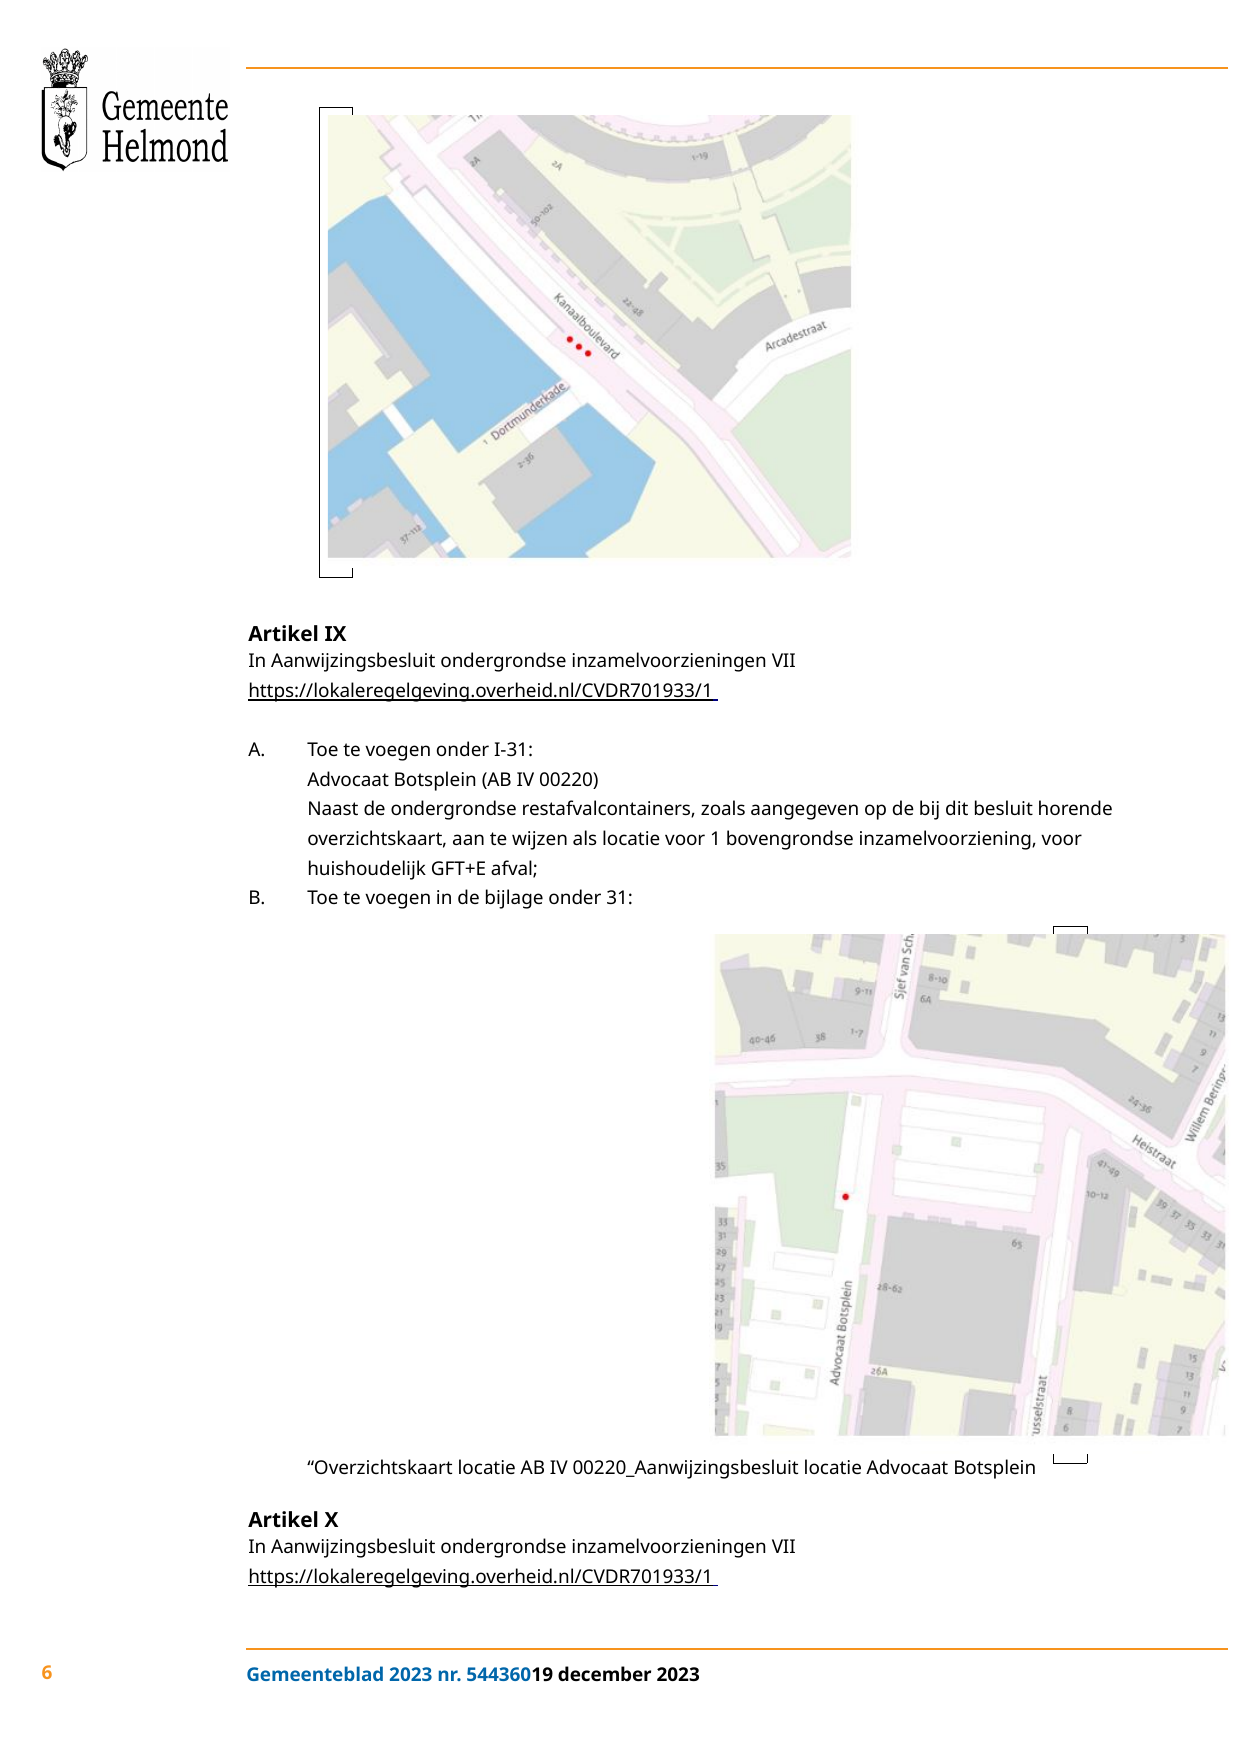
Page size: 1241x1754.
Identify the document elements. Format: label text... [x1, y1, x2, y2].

list Toe te voegen onder I-31: [248, 736, 1152, 762]
list Toe te voegen in de bijlage onder 31: [248, 884, 1152, 910]
text In Aanwijzingsbesluit ondergrondse inzamelvoorzieningen VII [248, 1533, 1152, 1559]
text https://lokaleregelgeving.overheid.nl/CVDR701933/1 [248, 677, 1152, 703]
list “Overzichtskaart locatie AB IV 00220_Aanwijzingsbesluit locatie Advocaat Botsplein [248, 914, 1152, 1480]
picture [327, 115, 859, 568]
picture [709, 934, 1240, 1454]
list Advocaat Botsplein (AB IV 00220) [248, 766, 1152, 792]
text Artikel X [248, 1505, 1152, 1533]
text https://lokaleregelgeving.overheid.nl/CVDR701933/1 [248, 1563, 1152, 1589]
text Artikel IX [248, 619, 1152, 648]
text In Aanwijzingsbesluit ondergrondse inzamelvoorzieningen VII [248, 648, 1152, 673]
picture [41, 47, 231, 172]
list Naast de ondergrondse restafvalcontainers, zoals aangegeven op de bij dit besluit horende overzichtskaart, aan te wijzen als locatie voor 1 bovengrondse inzamelvoorziening, voor huishoudelijk GFT+E afval; [248, 796, 1152, 880]
